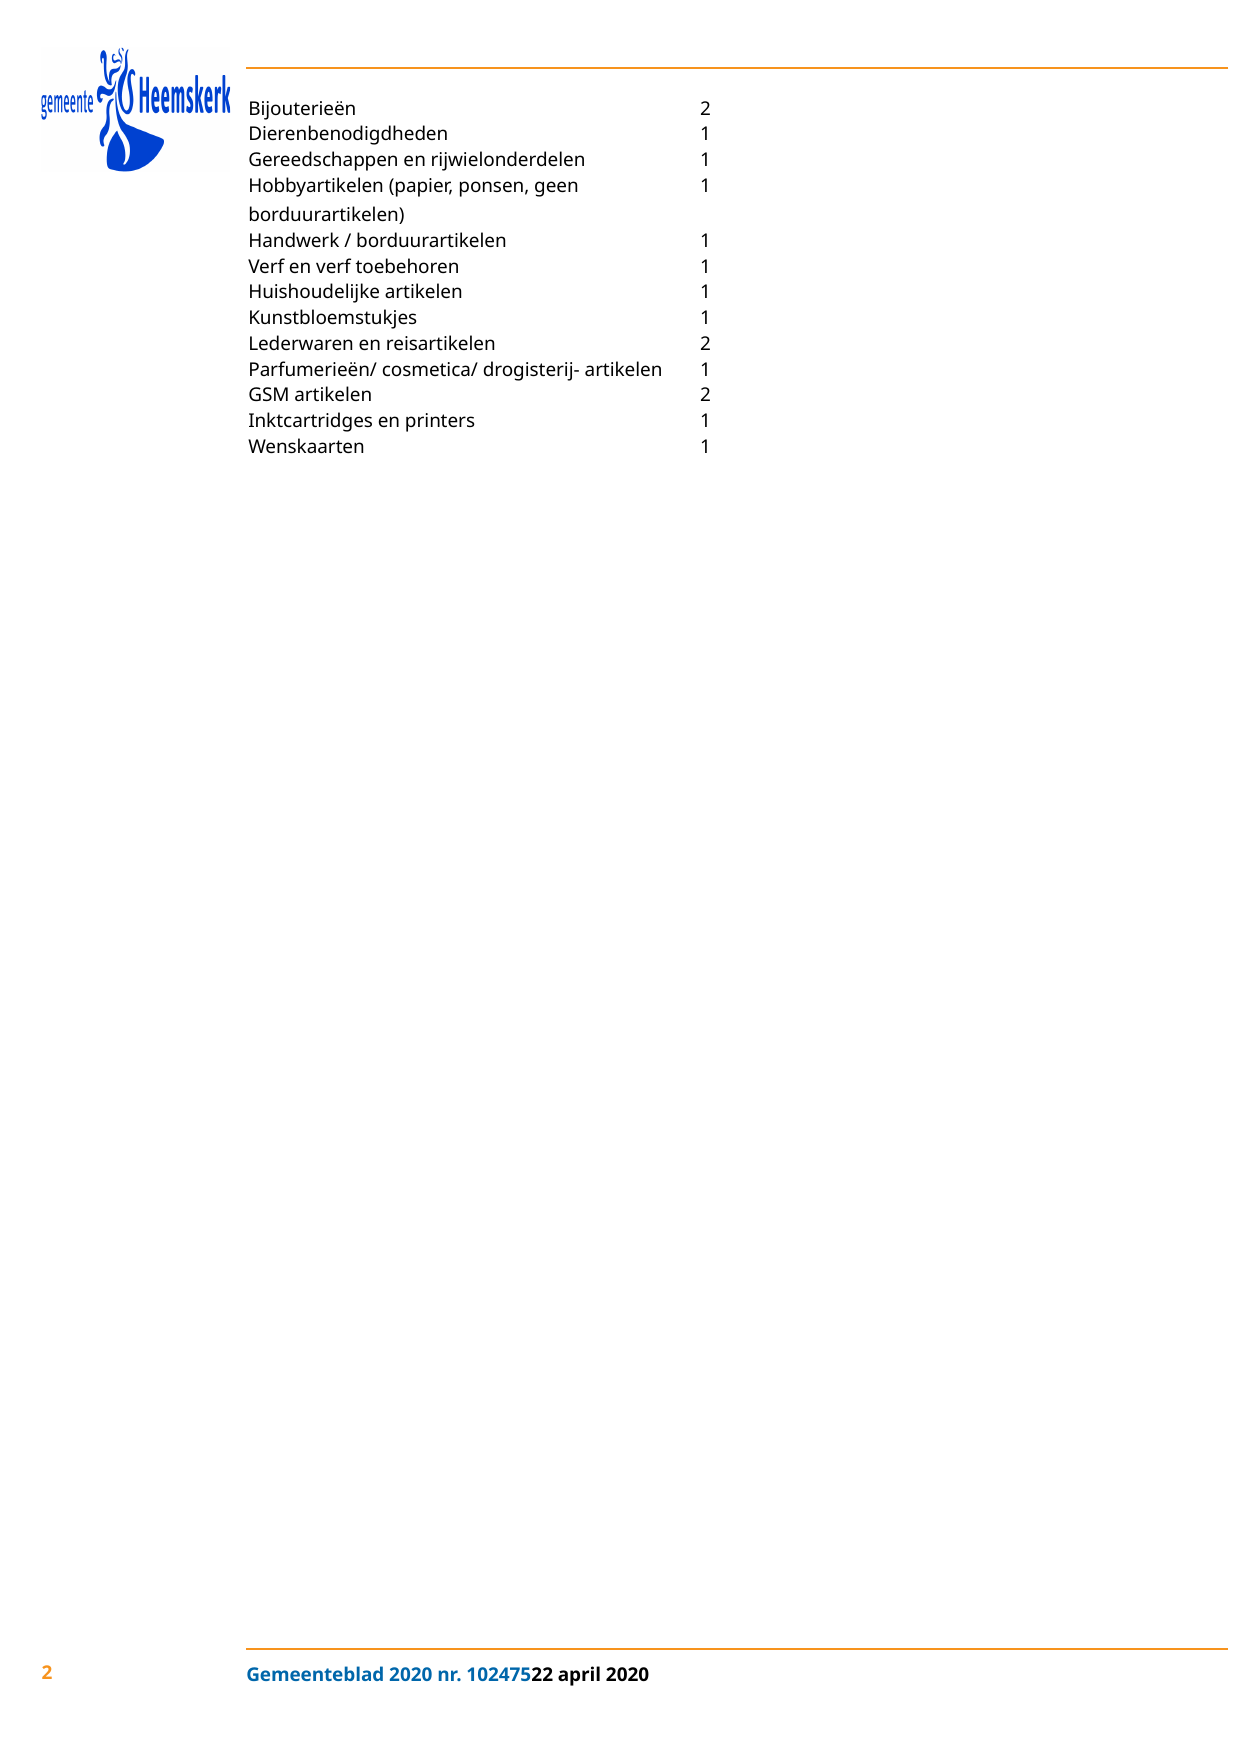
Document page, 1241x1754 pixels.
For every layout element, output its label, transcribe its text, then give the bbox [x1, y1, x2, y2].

table_cell Lederwaren en reisartikelen [248, 330, 700, 356]
table_cell Kunstbloemstukjes [248, 305, 700, 330]
table_cell 2 [700, 330, 1152, 356]
table_cell Gereedschappen en rijwielonderdelen [248, 146, 700, 172]
table_cell Bijouterieën [248, 95, 700, 121]
table_cell 1 [700, 433, 1152, 459]
table_cell 1 [700, 253, 1152, 279]
table_cell 1 [700, 408, 1152, 433]
table_cell 1 [700, 279, 1152, 304]
table_cell Parfumerieën/ cosmetica/ drogisterij- artikelen [248, 356, 700, 382]
table_cell 1 [700, 305, 1152, 330]
table_cell Wenskaarten [248, 433, 700, 459]
table_cell 2 [700, 95, 1152, 121]
table_cell Inktcartridges en printers [248, 408, 700, 433]
table_cell GSM artikelen [248, 382, 700, 407]
table_cell Verf en verf toebehoren [248, 253, 700, 279]
table_cell 1 [700, 172, 1152, 227]
table_cell 1 [700, 121, 1152, 146]
table_cell 1 [700, 227, 1152, 253]
table_cell Huishoudelijke artikelen [248, 279, 700, 304]
table_cell Handwerk / borduurartikelen [248, 227, 700, 253]
table_cell Hobbyartikelen (papier, ponsen, geen borduurartikelen) [248, 172, 700, 227]
table_cell 1 [700, 146, 1152, 172]
picture [41, 47, 231, 172]
table_cell 1 [700, 356, 1152, 382]
table_cell Dierenbenodigdheden [248, 121, 700, 146]
table_cell 2 [700, 382, 1152, 407]
